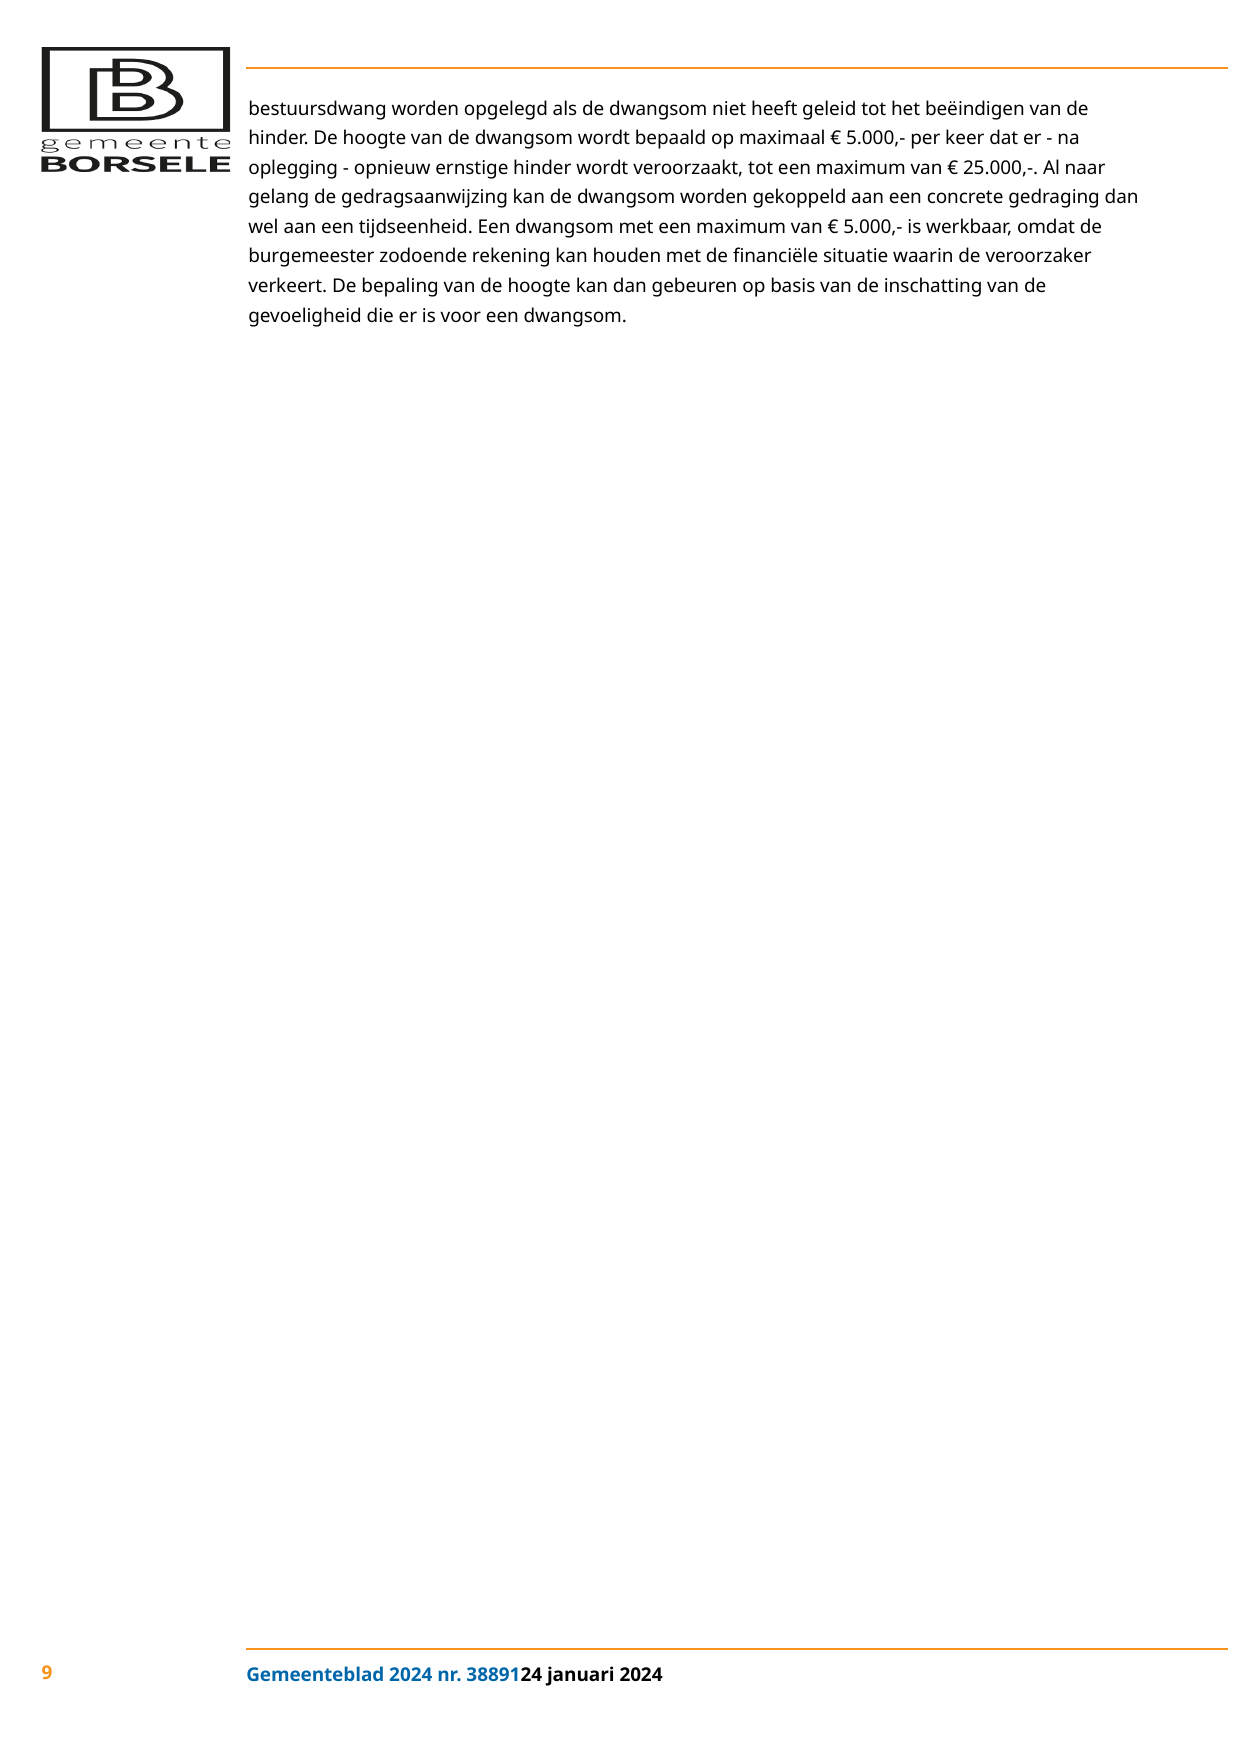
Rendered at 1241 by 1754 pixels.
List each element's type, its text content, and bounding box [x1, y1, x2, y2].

picture [41, 47, 231, 172]
text bestuursdwang worden opgelegd als de dwangsom niet heeft geleid tot het beëindigen van de hinder. De hoogte van de dwangsom wordt bepaald op maximaal € 5.000,- per keer dat er - na oplegging - opnieuw ernstige hinder wordt veroorzaakt, tot een maximum van € 25.000,-. Al naar gelang de gedragsaanwijzing kan de dwangsom worden gekoppeld aan een concrete gedraging dan wel aan een tijdseenheid. Een dwangsom met een maximum van € 5.000,- is werkbaar, omdat de burgemeester zodoende rekening kan houden met de financiële situatie waarin de veroorzaker verkeert. De bepaling van de hoogte kan dan gebeuren op basis van de inschatting van de gevoeligheid die er is voor een dwangsom. [248, 95, 1152, 328]
